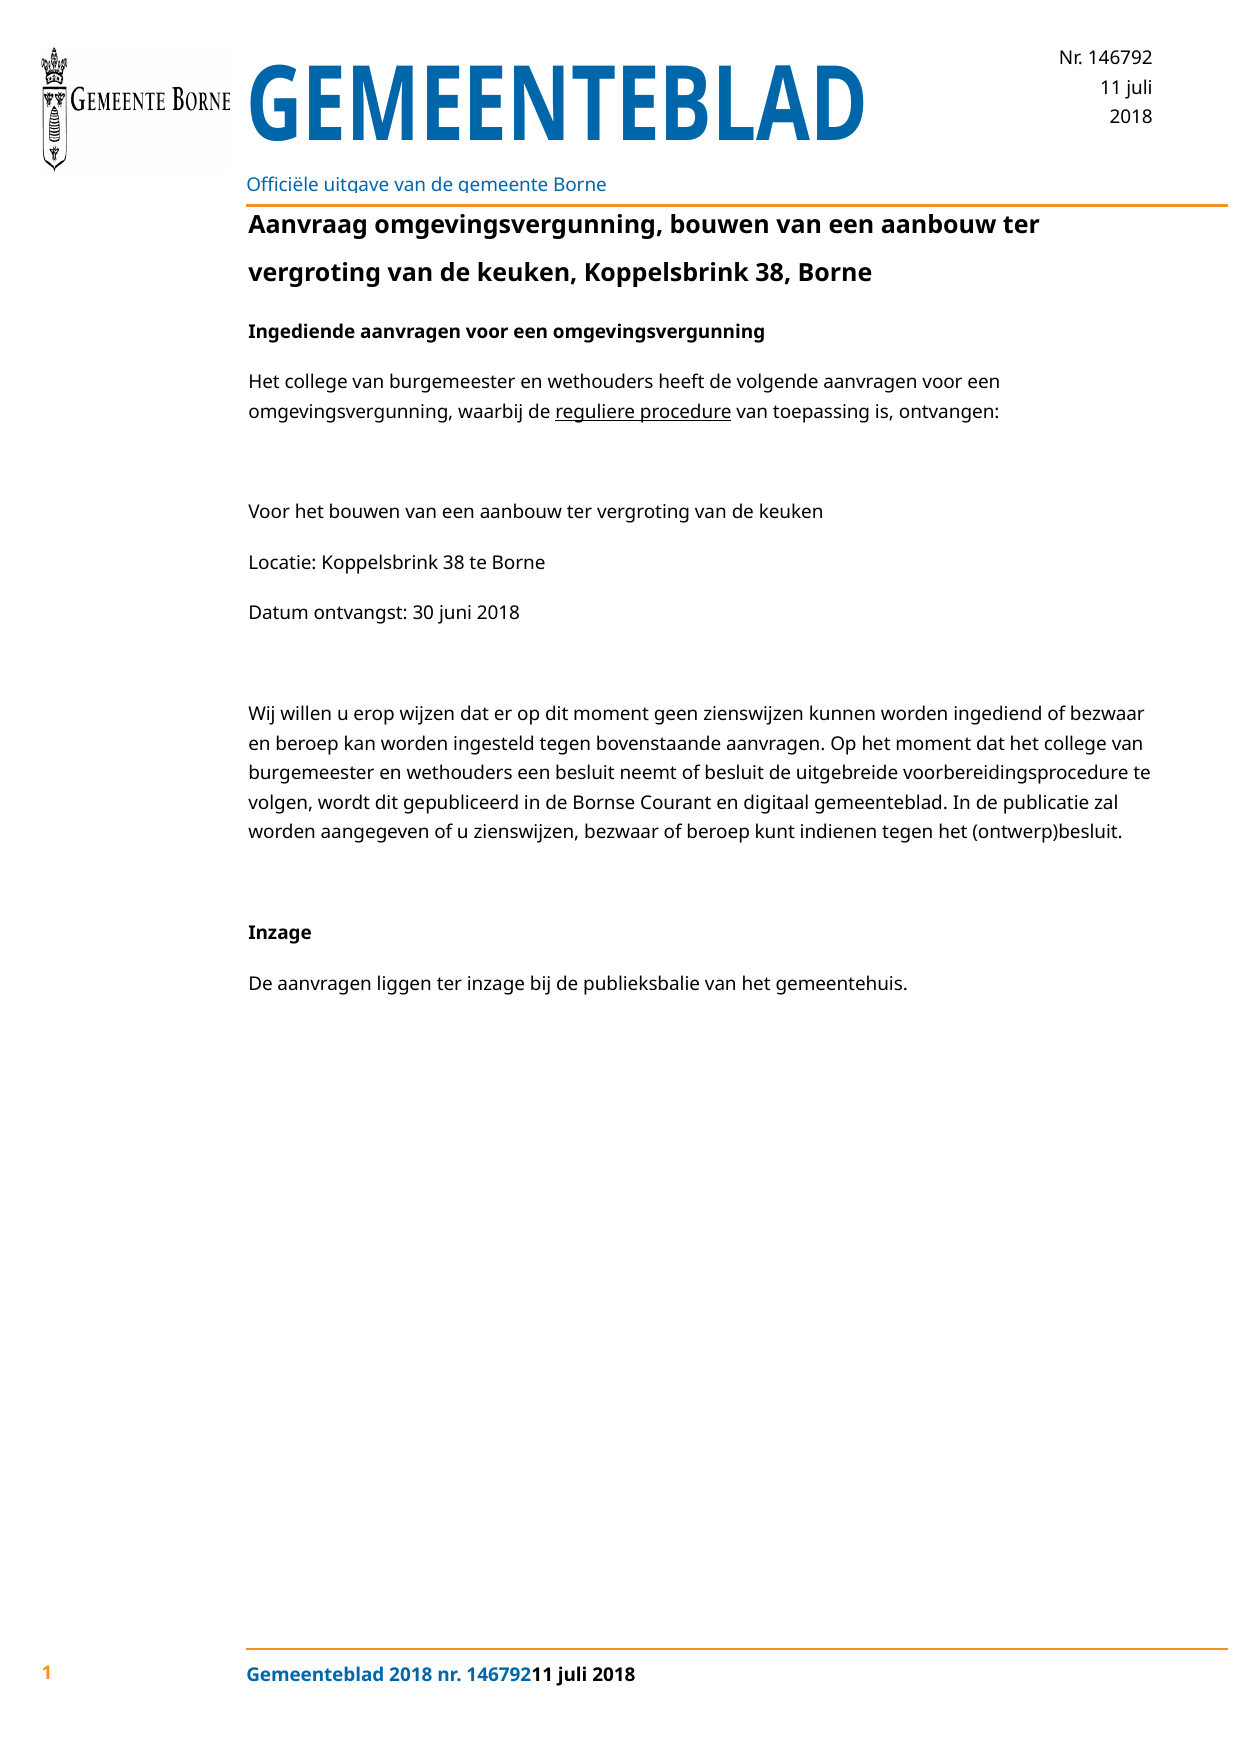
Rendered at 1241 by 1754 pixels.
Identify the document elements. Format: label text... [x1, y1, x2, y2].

text Datum ontvangst: 30 juni 2018 [248, 599, 1152, 625]
text Aanvraag omgevingsvergunning, bouwen van een aanbouw ter vergroting van de keuken, Koppelsbrink 38, Borne [248, 207, 1152, 288]
text De aanvragen liggen ter inzage bij de publieksbalie van het gemeentehuis. [248, 970, 1152, 996]
text Ingediende aanvragen voor een omgevingsvergunning [248, 318, 1152, 344]
picture [41, 47, 231, 172]
text Locatie: Koppelsbrink 38 te Borne [248, 549, 1152, 575]
text Wij willen u erop wijzen dat er op dit moment geen zienswijzen kunnen worden ingediend of bezwaar en beroep kan worden ingesteld tegen bovenstaande aanvragen. Op het moment dat het college van burgemeester en wethouders een besluit neemt of besluit de uitgebreide voorbereidingsprocedure te volgen, wordt dit gepubliceerd in de Bornse Courant en digitaal gemeenteblad. In de publicatie zal worden aangegeven of u zienswijzen, bezwaar of beroep kunt indienen tegen het (ontwerp)besluit. [248, 700, 1152, 844]
text Inzage [248, 919, 1152, 945]
text Voor het bouwen van een aanbouw ter vergroting van de keuken [248, 499, 1152, 524]
text Het college van burgemeester en wethouders heeft de volgende aanvragen voor een omgevingsvergunning, waarbij de reguliere procedure van toepassing is, ontvangen: [248, 368, 1152, 424]
